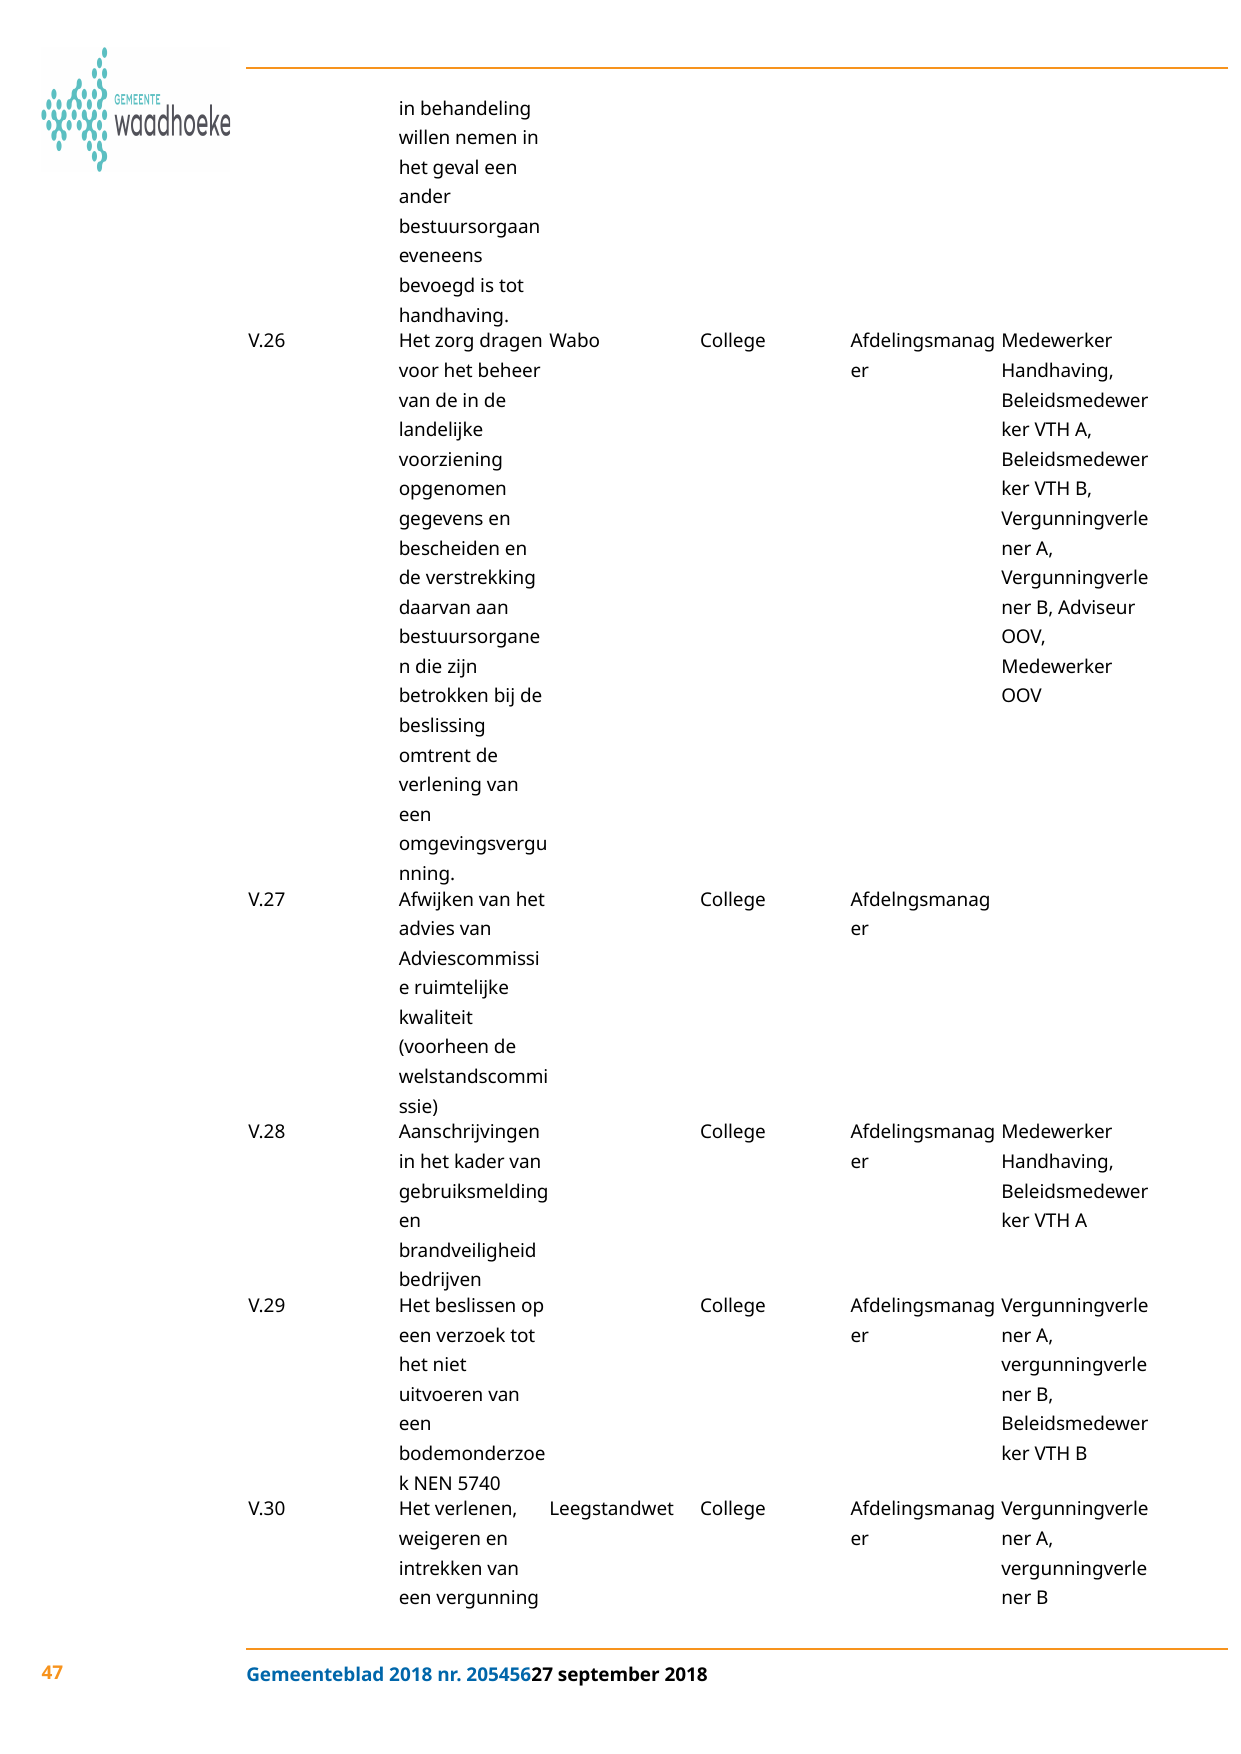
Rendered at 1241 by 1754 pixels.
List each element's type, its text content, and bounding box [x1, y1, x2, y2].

table_cell Afdelngsmanager [850, 886, 1001, 1119]
picture [41, 47, 231, 172]
table_cell V.27 [248, 886, 398, 1119]
table_cell Afwijken van het advies van Adviescommissie ruimtelijke kwaliteit (voorheen de welstandscommissie) [399, 886, 549, 1119]
table_cell Vergunningverlener A, vergunningverlener B, Beleidsmedewerker VTH B [1001, 1292, 1152, 1496]
table_cell Het zorg dragen voor het beheer van de in de landelijke voorziening opgenomen gegevens en bescheiden en de verstrekking daarvan aan bestuursorganen die zijn betrokken bij de beslissing omtrent de verlening van een omgevingsvergunning. [399, 328, 549, 886]
table_cell College [700, 1496, 850, 1610]
table_cell College [700, 1292, 850, 1496]
table_cell Leegstandwet [549, 1496, 700, 1610]
table_cell Het beslissen op een verzoek tot het niet uitvoeren van een bodemonderzoek NEN 5740 [399, 1292, 549, 1496]
table_cell in behandeling willen nemen in het geval een ander bestuursorgaan eveneens bevoegd is tot handhaving. [399, 95, 549, 328]
table_cell College [700, 886, 850, 1119]
table_cell [1001, 886, 1152, 1119]
table_cell [549, 886, 700, 1119]
table_cell V.29 [248, 1292, 398, 1496]
table_cell [700, 95, 850, 328]
table_cell College [700, 328, 850, 886]
table_cell [549, 95, 700, 328]
table_cell V.26 [248, 328, 398, 886]
table_cell [549, 1119, 700, 1292]
table_cell [1001, 95, 1152, 328]
table_cell Het verlenen, weigeren en intrekken van een vergunning [399, 1496, 549, 1610]
table_cell Aanschrijvingen in het kader van gebruiksmeldingen brandveiligheid bedrijven [399, 1119, 549, 1292]
table_cell Afdelingsmanager [850, 1496, 1001, 1610]
table_cell Vergunningverlener A, vergunningverlener B [1001, 1496, 1152, 1610]
table_cell V.28 [248, 1119, 398, 1292]
table_cell Wabo [549, 328, 700, 886]
table_cell Medewerker Handhaving, Beleidsmedewerker VTH A [1001, 1119, 1152, 1292]
table_cell [248, 95, 398, 328]
table_cell Afdelingsmanager [850, 1119, 1001, 1292]
table_cell Afdelingsmanager [850, 328, 1001, 886]
table_cell Medewerker Handhaving, Beleidsmedewerker VTH A, Beleidsmedewerker VTH B, Vergunningverlener A, Vergunningverlener B, Adviseur OOV, Medewerker OOV [1001, 328, 1152, 886]
table_cell [850, 95, 1001, 328]
table_cell Afdelingsmanager [850, 1292, 1001, 1496]
table_cell College [700, 1119, 850, 1292]
table_cell V.30 [248, 1496, 398, 1610]
table_cell [549, 1292, 700, 1496]
